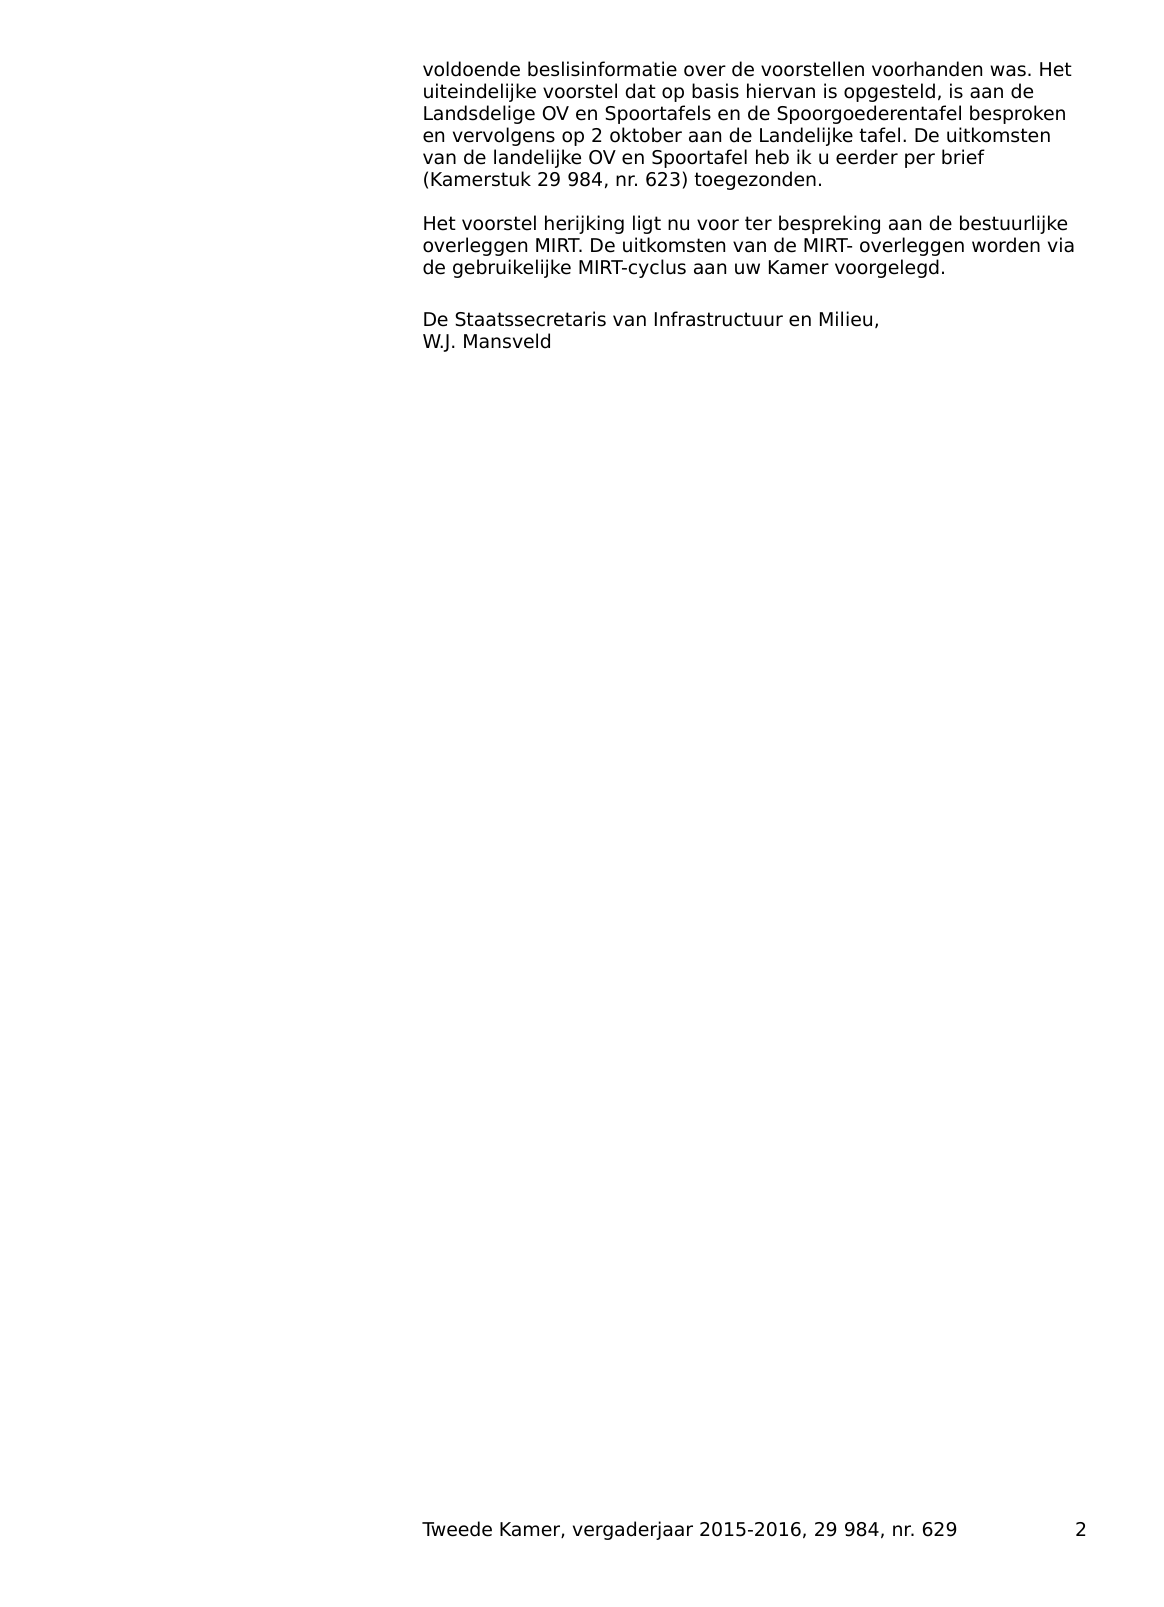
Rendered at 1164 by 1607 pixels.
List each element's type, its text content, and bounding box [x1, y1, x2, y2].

text De Staatssecretaris van Infrastructuur en Milieu, W.J. Mansveld [422, 309, 1087, 353]
text Het voorstel herijking ligt nu voor ter bespreking aan de bestuurlijke overleggen MIRT. De uitkomsten van de MIRT- overleggen worden via de gebruikelijke MIRT-cyclus aan uw Kamer voorgelegd. [422, 213, 1087, 279]
text voldoende beslisinformatie over de voorstellen voorhanden was. Het uiteindelijke voorstel dat op basis hiervan is opgesteld, is aan de Landsdelige OV en Spoortafels en de Spoorgoederentafel besproken en vervolgens op 2 oktober aan de Landelijke tafel. De uitkomsten van de landelijke OV en Spoortafel heb ik u eerder per brief (Kamerstuk 29 984, nr. 623) toegezonden. [422, 59, 1087, 191]
